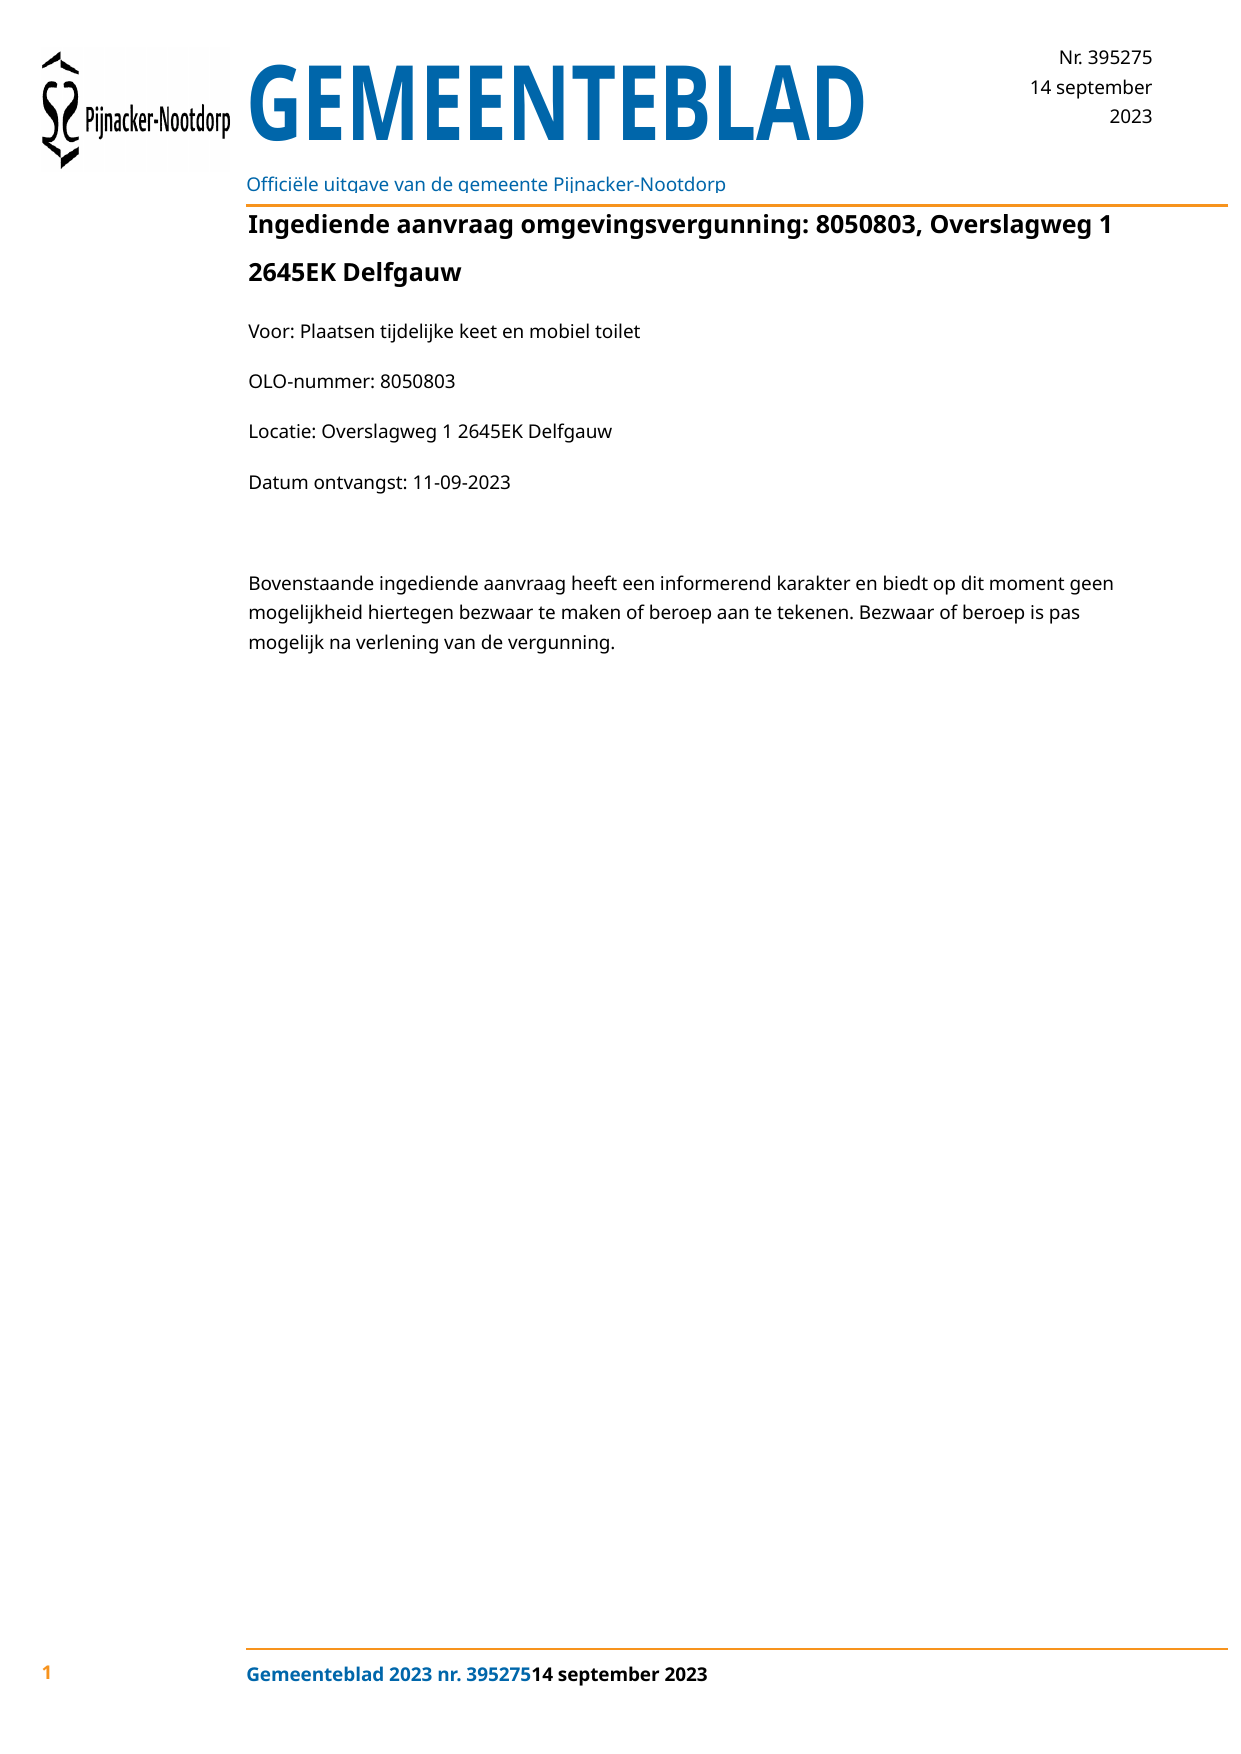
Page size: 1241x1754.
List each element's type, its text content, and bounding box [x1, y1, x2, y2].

picture [41, 47, 231, 172]
text OLO-nummer: 8050803 [248, 368, 1152, 394]
text Datum ontvangst: 11-09-2023 [248, 469, 1152, 495]
text Ingediende aanvraag omgevingsvergunning: 8050803, Overslagweg 1 2645EK Delfgauw [248, 207, 1152, 288]
text Bovenstaande ingediende aanvraag heeft een informerend karakter en biedt op dit moment geen mogelijkheid hiertegen bezwaar te maken of beroep aan te tekenen. Bezwaar of beroep is pas mogelijk na verlening van de vergunning. [248, 570, 1152, 655]
text Locatie: Overslagweg 1 2645EK Delfgauw [248, 419, 1152, 444]
text Voor: Plaatsen tijdelijke keet en mobiel toilet [248, 318, 1152, 344]
